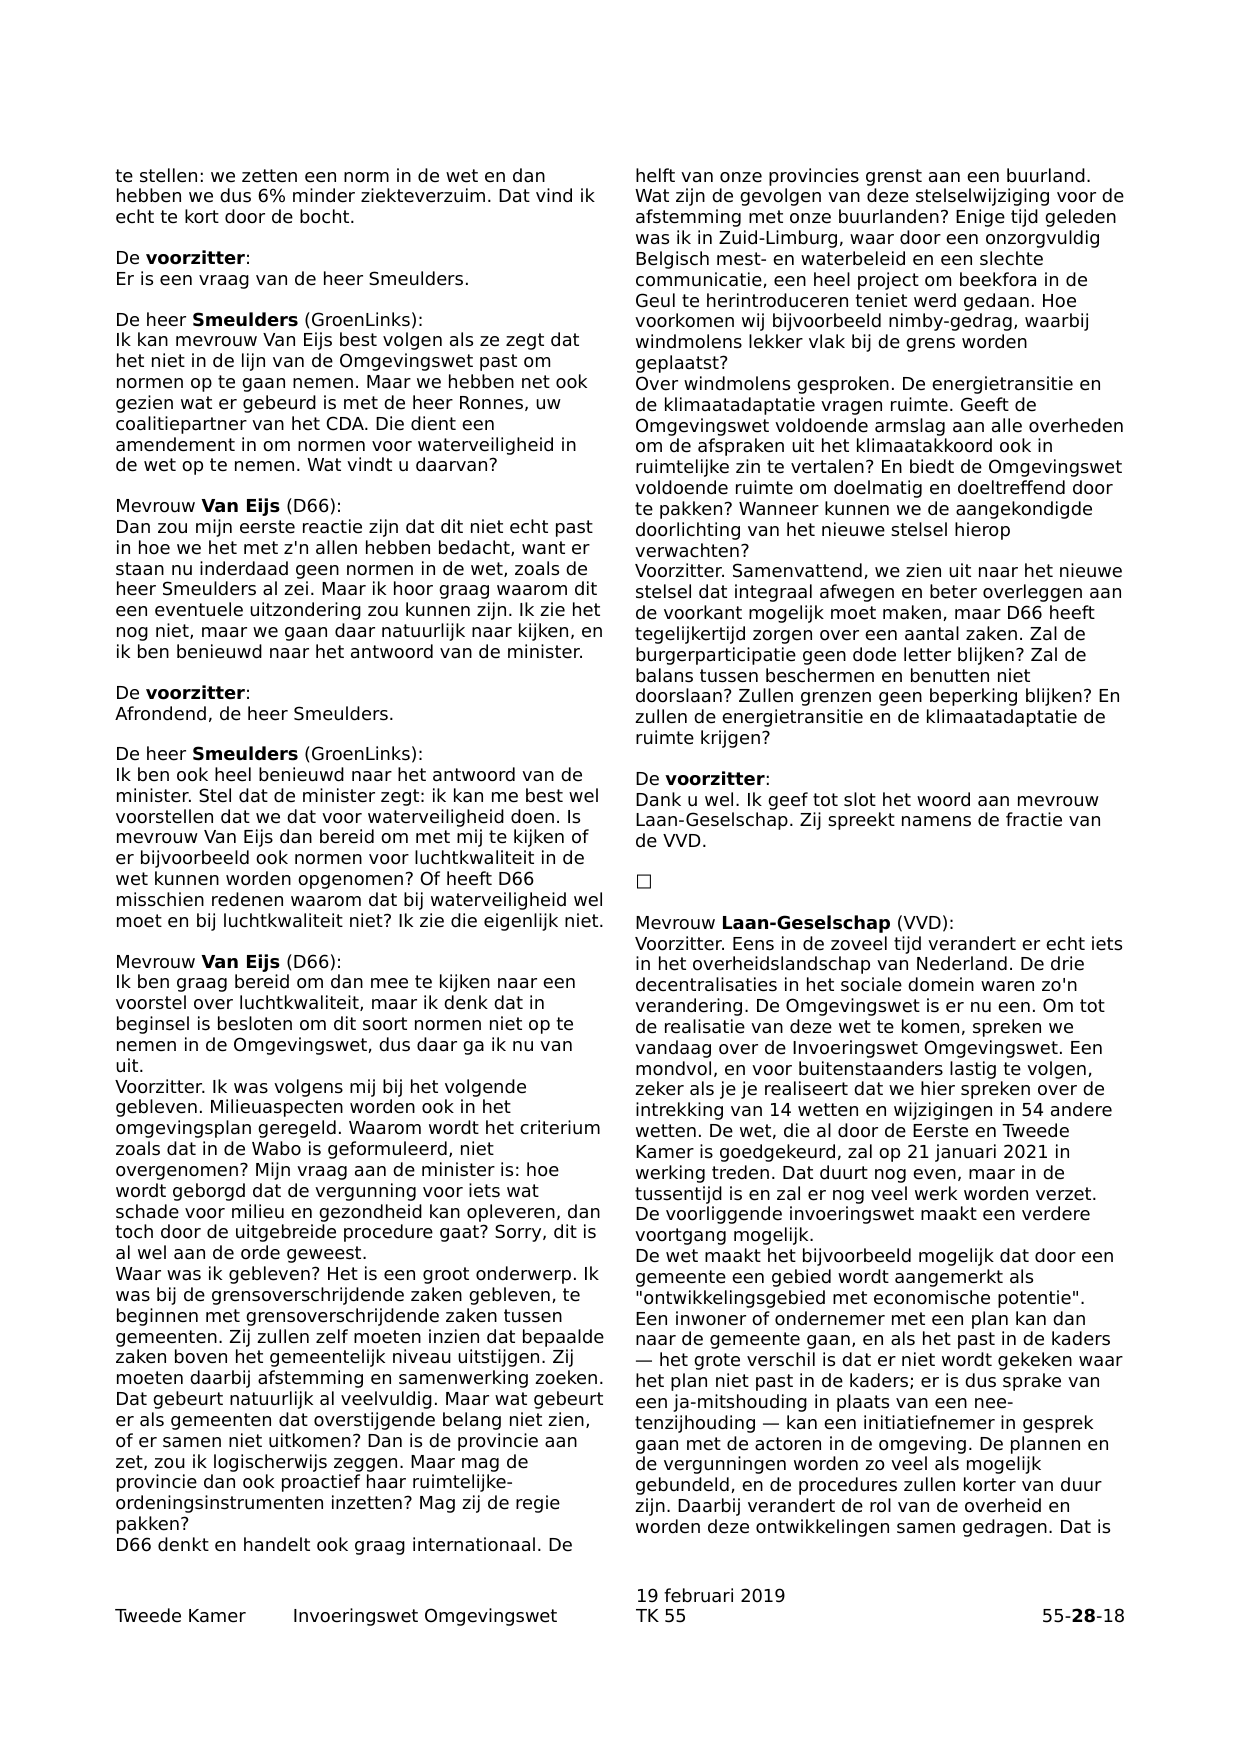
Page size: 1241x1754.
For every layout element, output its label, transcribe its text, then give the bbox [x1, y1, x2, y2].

text te stellen: we zetten een norm in de wet en dan hebben we dus 6% minder ziekteverzuim. Dat vind ik echt te kort door de bocht. [115, 165, 605, 228]
text Mevrouw Laan-Geselschap (VVD): [635, 913, 1125, 933]
text Ik ben graag bereid om dan mee te kijken naar een voorstel over luchtkwaliteit, maar ik denk dat in beginsel is besloten om dit soort normen niet op te nemen in de Omgevingswet, dus daar ga ik nu van uit. [115, 972, 605, 1076]
text Ik kan mevrouw Van Eijs best volgen als ze zegt dat het niet in de lijn van de Omgevingswet past om normen op te gaan nemen. Maar we hebben net ook gezien wat er gebeurd is met de heer Ronnes, uw coalitiepartner van het CDA. Die dient een amendement in om normen voor waterveiligheid in de wet op te nemen. Wat vindt u daarvan? [115, 330, 605, 476]
text De voorzitter: [115, 248, 605, 268]
text Over windmolens gesproken. De energietransitie en de klimaatadaptatie vragen ruimte. Geeft de Omgevingswet voldoende armslag aan alle overheden om de afspraken uit het klimaatakkoord ook in ruimtelijke zin te vertalen? En biedt de Omgevingswet voldoende ruimte om doelmatig en doeltreffend door te pakken? Wanneer kunnen we de aangekondigde doorlichting van het nieuwe stelsel hierop verwachten? [635, 374, 1125, 561]
text Waar was ik gebleven? Het is een groot onderwerp. Ik was bij de grensoverschrijdende zaken gebleven, te beginnen met grensoverschrijdende zaken tussen gemeenten. Zij zullen zelf moeten inzien dat bepaalde zaken boven het gemeentelijk niveau uitstijgen. Zij moeten daarbij afstemming en samenwerking zoeken. Dat gebeurt natuurlijk al veelvuldig. Maar wat gebeurt er als gemeenten dat overstijgende belang niet zien, of er samen niet uitkomen? Dan is de provincie aan zet, zou ik logischerwijs zeggen. Maar mag de provincie dan ook proactief haar ruimtelijke-ordeningsinstrumenten inzetten? Mag zij de regie pakken? [115, 1264, 605, 1535]
text Voorzitter. Ik was volgens mij bij het volgende gebleven. Milieuaspecten worden ook in het omgevingsplan geregeld. Waarom wordt het criterium zoals dat in de Wabo is geformuleerd, niet overgenomen? Mijn vraag aan de minister is: hoe wordt geborgd dat de vergunning voor iets wat schade voor milieu en gezondheid kan opleveren, dan toch door de uitgebreide procedure gaat? Sorry, dit is al wel aan de orde geweest. [115, 1076, 605, 1264]
text De heer Smeulders (GroenLinks): [115, 744, 605, 765]
text helft van onze provincies grenst aan een buurland. Wat zijn de gevolgen van deze stelselwijziging voor de afstemming met onze buurlanden? Enige tijd geleden was ik in Zuid-Limburg, waar door een onzorgvuldig Belgisch mest- en waterbeleid en een slechte communicatie, een heel project om beekfora in de Geul te herintroduceren teniet werd gedaan. Hoe voorkomen wij bijvoorbeeld nimby-gedrag, waarbij windmolens lekker vlak bij de grens worden geplaatst? [635, 165, 1125, 374]
text ⬜ [635, 872, 1125, 893]
text Dan zou mijn eerste reactie zijn dat dit niet echt past in hoe we het met z'n allen hebben bedacht, want er staan nu inderdaad geen normen in de wet, zoals de heer Smeulders al zei. Maar ik hoor graag waarom dit een eventuele uitzondering zou kunnen zijn. Ik zie het nog niet, maar we gaan daar natuurlijk naar kijken, en ik ben benieuwd naar het antwoord van de minister. [115, 517, 605, 662]
text D66 denkt en handelt ook graag internationaal. De [115, 1535, 605, 1556]
text Voorzitter. Samenvattend, we zien uit naar het nieuwe stelsel dat integraal afwegen en beter overleggen aan de voorkant mogelijk moet maken, maar D66 heeft tegelijkertijd zorgen over een aantal zaken. Zal de burgerparticipatie geen dode letter blijken? Zal de balans tussen beschermen en benutten niet doorslaan? Zullen grenzen geen beperking blijken? En zullen de energietransitie en de klimaatadaptatie de ruimte krijgen? [635, 561, 1125, 749]
text De wet maakt het bijvoorbeeld mogelijk dat door een gemeente een gebied wordt aangemerkt als "ontwikkelingsgebied met economische potentie". Een inwoner of ondernemer met een plan kan dan naar de gemeente gaan, en als het past in de kaders — het grote verschil is dat er niet wordt gekeken waar het plan niet past in de kaders; er is dus sprake van een ja-mitshouding in plaats van een nee-tenzijhouding — kan een initiatiefnemer in gesprek gaan met de actoren in de omgeving. De plannen en de vergunningen worden zo veel als mogelijk gebundeld, en de procedures zullen korter van duur zijn. Daarbij verandert de rol van de overheid en worden deze ontwikkelingen samen gedragen. Dat is [635, 1246, 1125, 1537]
text Mevrouw Van Eijs (D66): [115, 496, 605, 517]
text Er is een vraag van de heer Smeulders. [115, 268, 605, 289]
text Ik ben ook heel benieuwd naar het antwoord van de minister. Stel dat de minister zegt: ik kan me best wel voorstellen dat we dat voor waterveiligheid doen. Is mevrouw Van Eijs dan bereid om met mij te kijken of er bijvoorbeeld ook normen voor luchtkwaliteit in de wet kunnen worden opgenomen? Of heeft D66 misschien redenen waarom dat bij waterveiligheid wel moet en bij luchtkwaliteit niet? Ik zie die eigenlijk niet. [115, 765, 605, 931]
text De voorzitter: [635, 769, 1125, 789]
text Mevrouw Van Eijs (D66): [115, 951, 605, 972]
text De heer Smeulders (GroenLinks): [115, 309, 605, 330]
text Dank u wel. Ik geef tot slot het woord aan mevrouw Laan-Geselschap. Zij spreekt namens de fractie van de VVD. [635, 789, 1125, 852]
text Voorzitter. Eens in de zoveel tijd verandert er echt iets in het overheidslandschap van Nederland. De drie decentralisaties in het sociale domein waren zo'n verandering. De Omgevingswet is er nu een. Om tot de realisatie van deze wet te komen, spreken we vandaag over de Invoeringswet Omgevingswet. Een mondvol, en voor buitenstaanders lastig te volgen, zeker als je je realiseert dat we hier spreken over de intrekking van 14 wetten en wijzigingen in 54 andere wetten. De wet, die al door de Eerste en Tweede Kamer is goedgekeurd, zal op 21 januari 2021 in werking treden. Dat duurt nog even, maar in de tussentijd is en zal er nog veel werk worden verzet. De voorliggende invoeringswet maakt een verdere voortgang mogelijk. [635, 933, 1125, 1246]
text De voorzitter: [115, 682, 605, 703]
text Afrondend, de heer Smeulders. [115, 703, 605, 724]
